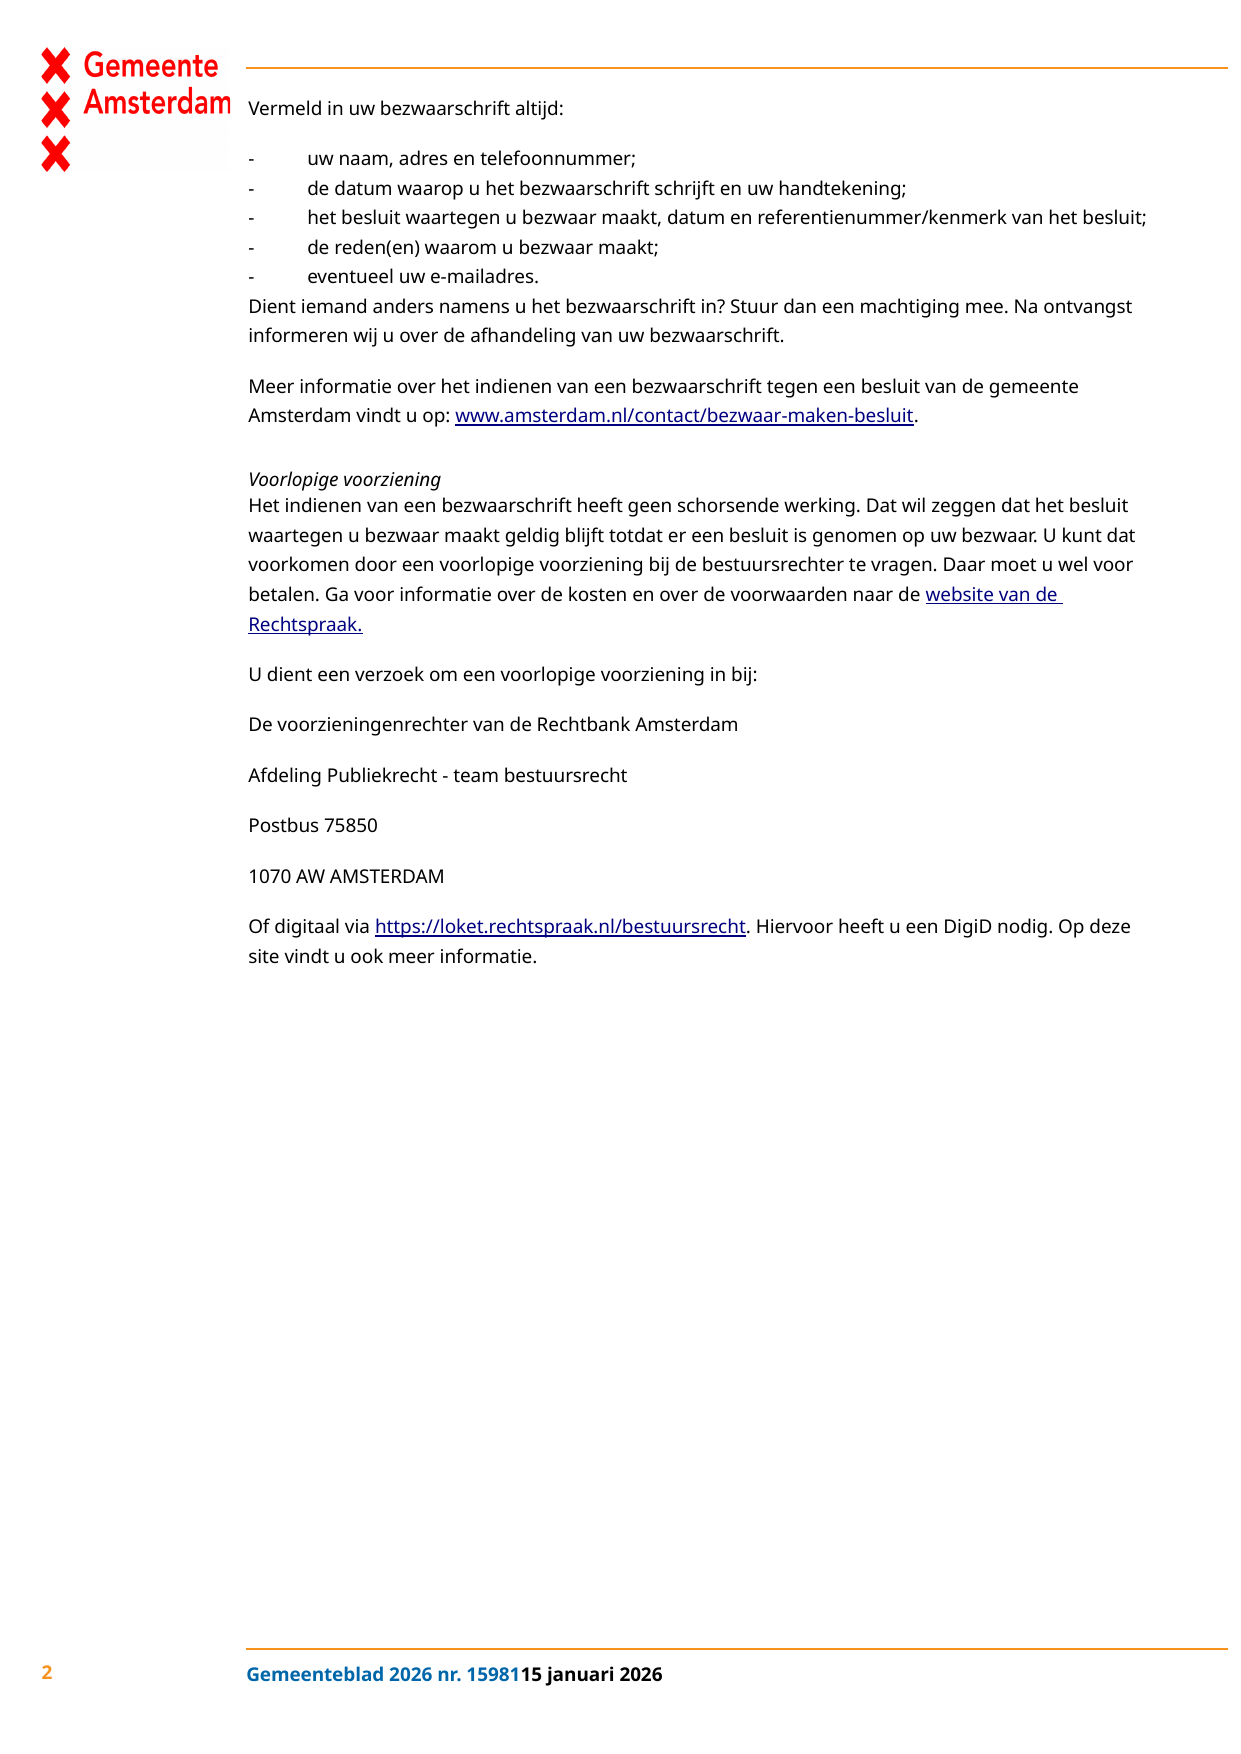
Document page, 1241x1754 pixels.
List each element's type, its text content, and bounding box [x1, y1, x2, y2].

picture [41, 47, 231, 172]
list het besluit waartegen u bezwaar maakt, datum en referentienummer/kenmerk van het besluit; [248, 204, 1152, 230]
text U dient een verzoek om een voorlopige voorziening in bij: [248, 661, 1152, 687]
text Postbus 75850 [248, 812, 1152, 838]
text Meer informatie over het indienen van een bezwaarschrift tegen een besluit van de gemeente Amsterdam vindt u op: www.amsterdam.nl/contact/bezwaar-maken-besluit. [248, 373, 1152, 428]
list uw naam, adres en telefoonnummer; [248, 145, 1152, 171]
text Afdeling Publiekrecht - team bestuursrecht [248, 762, 1152, 788]
text 1070 AW AMSTERDAM [248, 863, 1152, 888]
text De voorzieningenrechter van de Rechtbank Amsterdam [248, 712, 1152, 737]
list de reden(en) waarom u bezwaar maakt; [248, 234, 1152, 260]
text Dient iemand anders namens u het bezwaarschrift in? Stuur dan een machtiging mee. Na ontvangst informeren wij u over de afhandeling van uw bezwaarschrift. [248, 293, 1152, 348]
text Voorlopige voorziening [248, 467, 1152, 492]
list eventueel uw e-mailadres. [248, 263, 1152, 289]
text Of digitaal via https://loket.rechtspraak.nl/bestuursrecht. Hiervoor heeft u een DigiD nodig. Op deze site vindt u ook meer informatie. [248, 913, 1152, 968]
list de datum waarop u het bezwaarschrift schrijft en uw handtekening; [248, 175, 1152, 201]
text Het indienen van een bezwaarschrift heeft geen schorsende werking. Dat wil zeggen dat het besluit waartegen u bezwaar maakt geldig blijft totdat er een besluit is genomen op uw bezwaar. U kunt dat voorkomen door een voorlopige voorziening bij de bestuursrechter te vragen. Daar moet u wel voor betalen. Ga voor informatie over de kosten en over de voorwaarden naar de website van de Rechtspraak. [248, 492, 1152, 636]
text Vermeld in uw bezwaarschrift altijd: [248, 95, 1152, 121]
